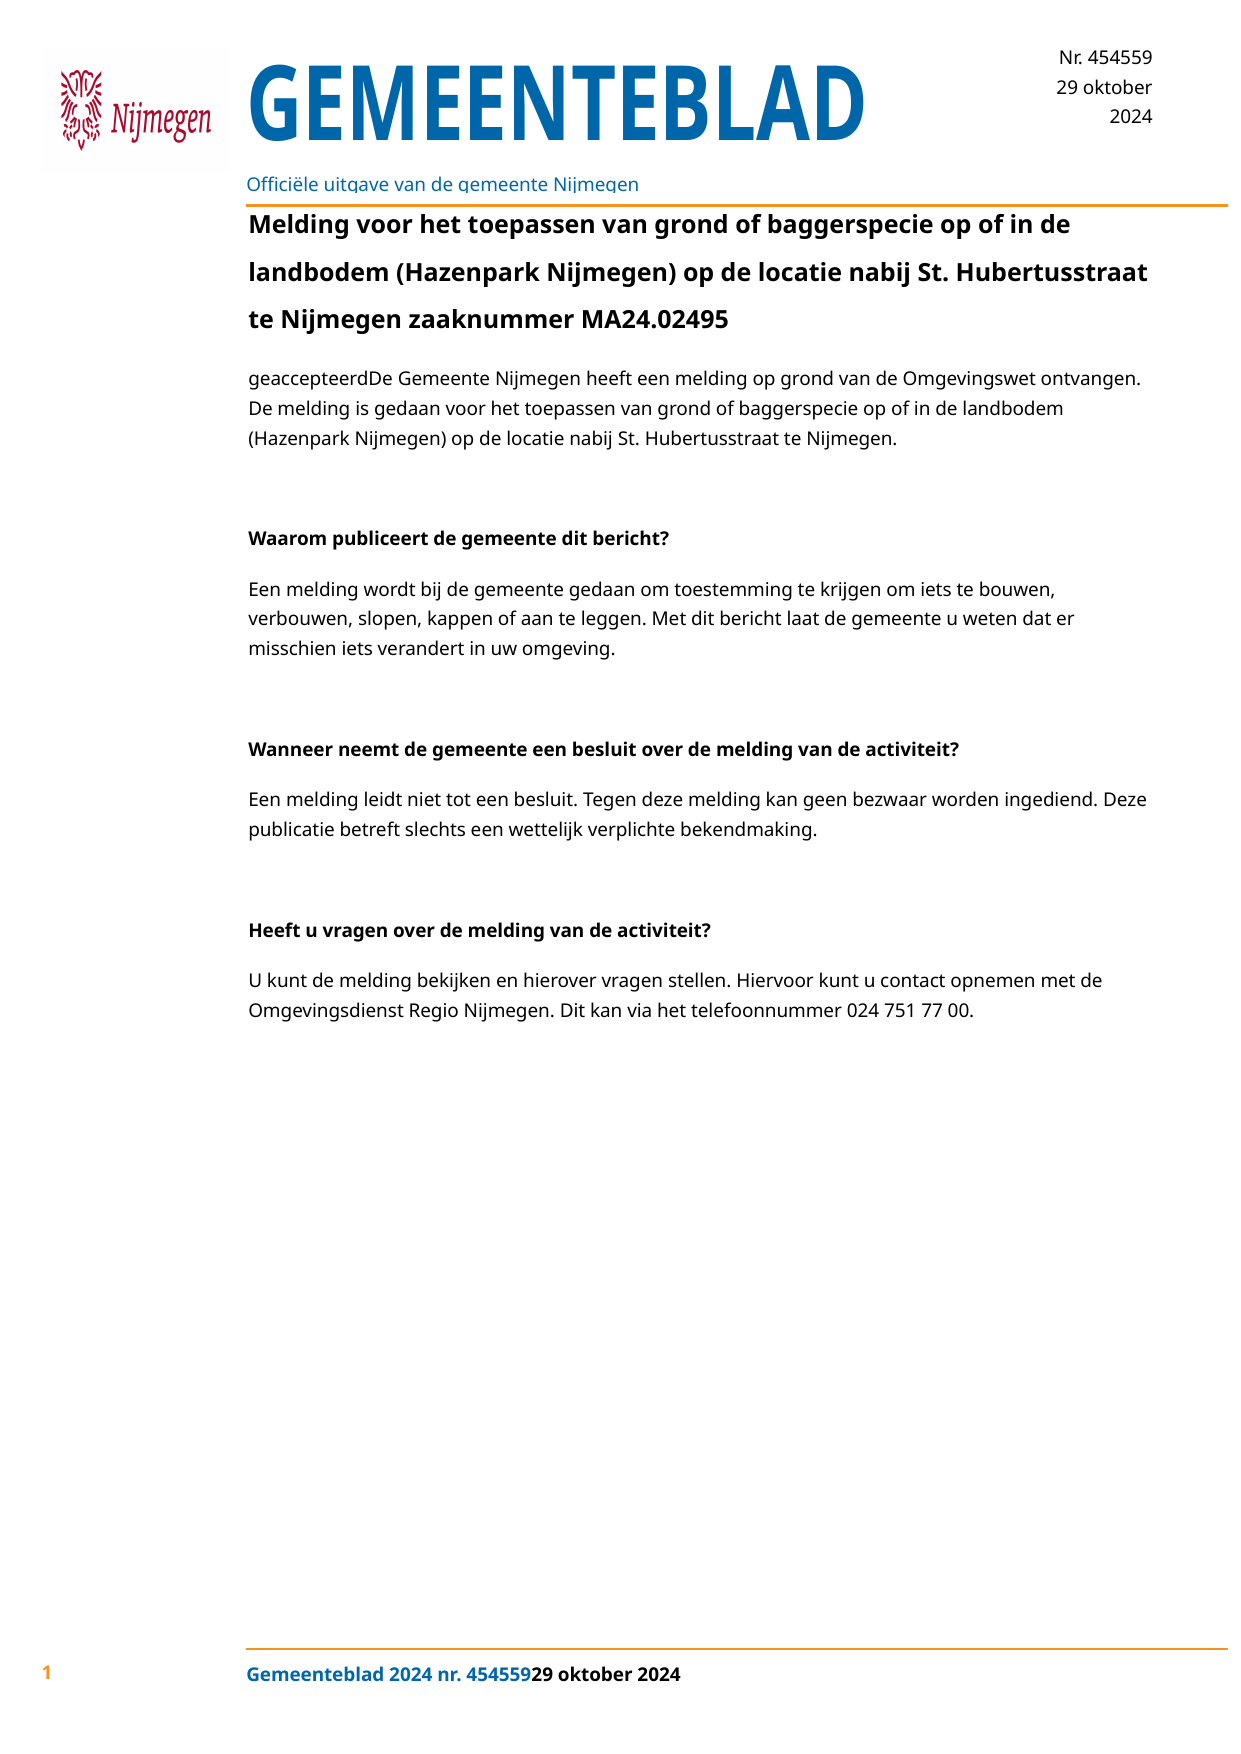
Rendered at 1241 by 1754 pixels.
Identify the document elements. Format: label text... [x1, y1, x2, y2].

text Wanneer neemt de gemeente een besluit over de melding van de activiteit? [248, 736, 1152, 762]
text U kunt de melding bekijken en hierover vragen stellen. Hiervoor kunt u contact opnemen met de Omgevingsdienst Regio Nijmegen. Dit kan via het telefoonnummer 024 751 77 00. [248, 967, 1152, 1022]
text Een melding wordt bij de gemeente gedaan om toestemming te krijgen om iets te bouwen, verbouwen, slopen, kappen of aan te leggen. Met dit bericht laat de gemeente u weten dat er misschien iets verandert in uw omgeving. [248, 576, 1152, 661]
text geaccepteerdDe Gemeente Nijmegen heeft een melding op grond van de Omgevingswet ontvangen. De melding is gedaan voor het toepassen van grond of baggerspecie op of in de landbodem (Hazenpark Nijmegen) op de locatie nabij St. Hubertusstraat te Nijmegen. [248, 366, 1152, 450]
text Waarom publiceert de gemeente dit bericht? [248, 526, 1152, 551]
text Melding voor het toepassen van grond of baggerspecie op of in de landbodem (Hazenpark Nijmegen) op de locatie nabij St. Hubertusstraat te Nijmegen zaaknummer MA24.02495 [248, 207, 1152, 336]
text Een melding leidt niet tot een besluit. Tegen deze melding kan geen bezwaar worden ingediend. Deze publicatie betreft slechts een wettelijk verplichte bekendmaking. [248, 786, 1152, 842]
picture [41, 47, 231, 172]
text Heeft u vragen over de melding van de activiteit? [248, 917, 1152, 942]
